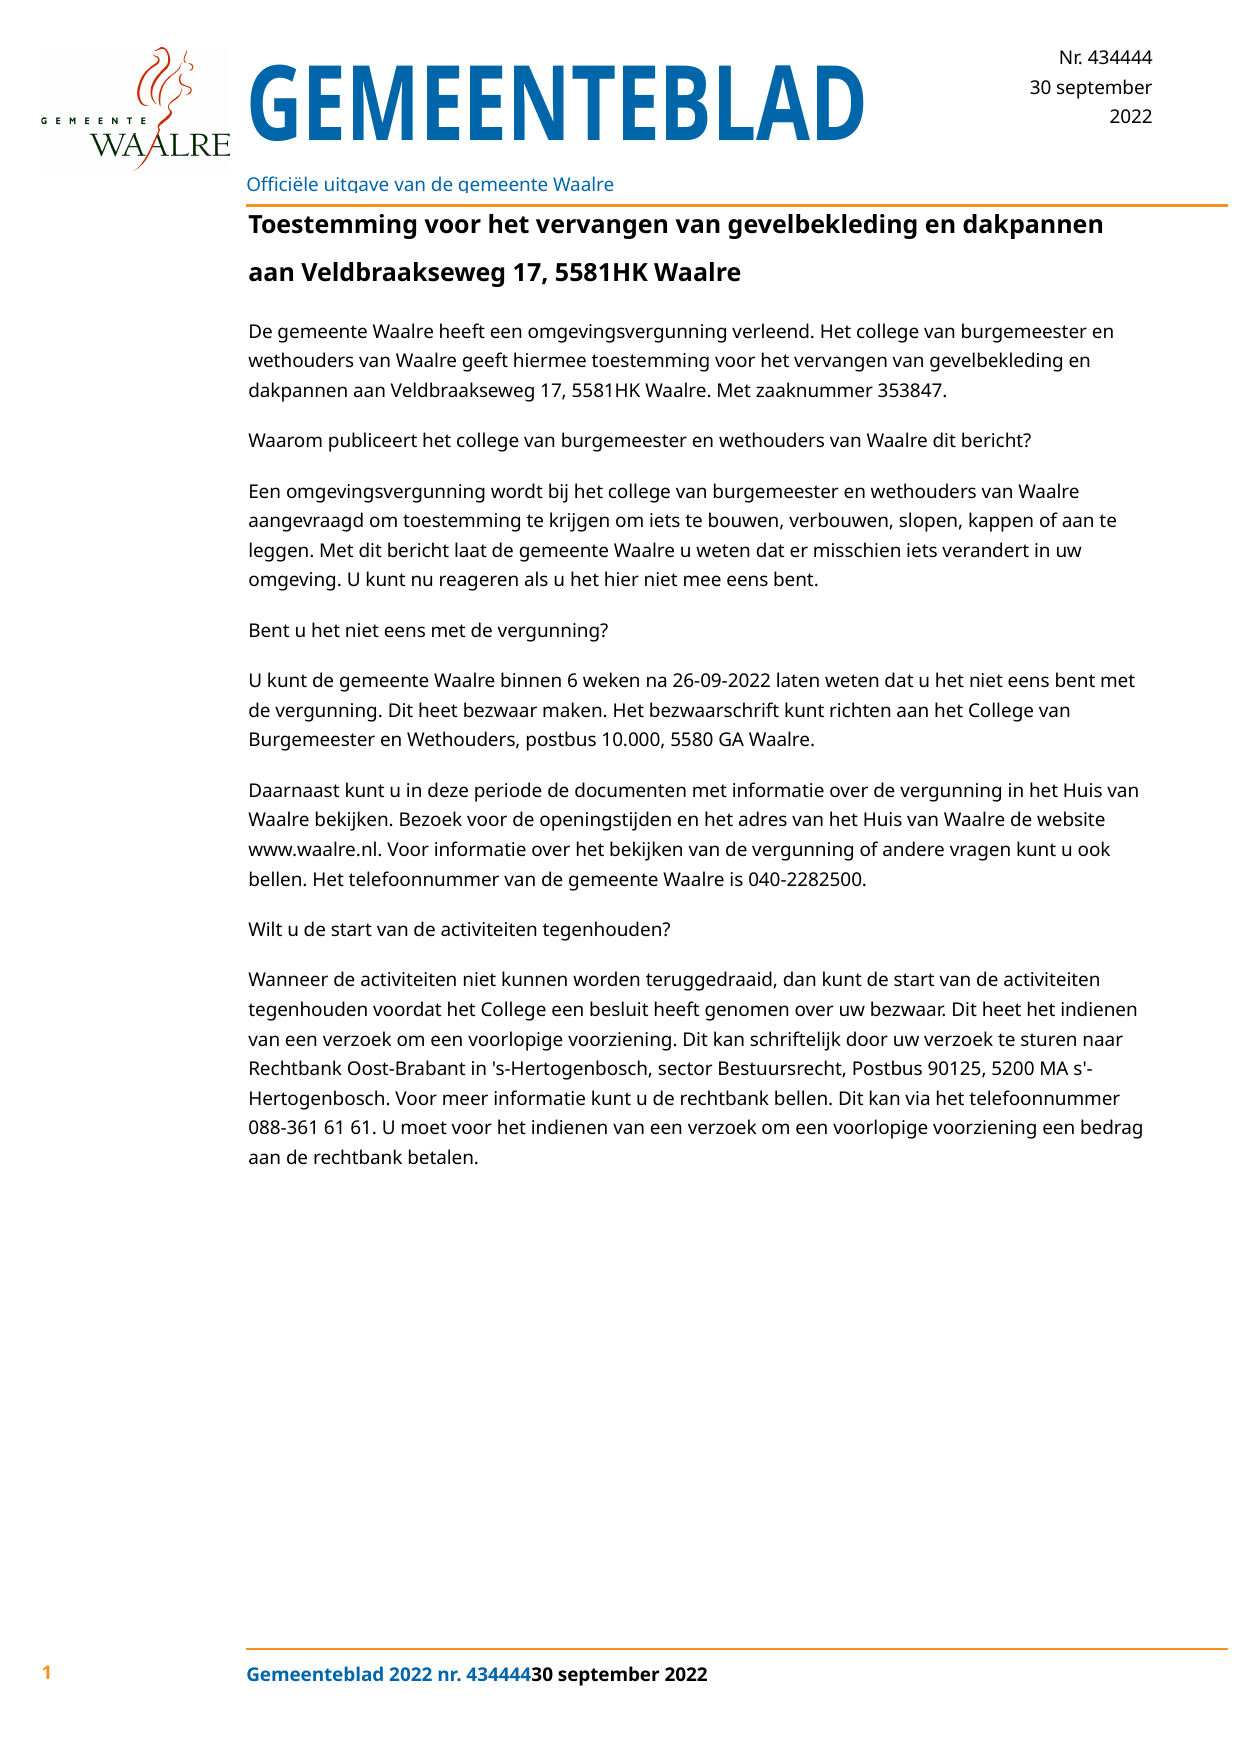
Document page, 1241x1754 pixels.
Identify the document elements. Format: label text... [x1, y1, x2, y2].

text Toestemming voor het vervangen van gevelbekleding en dakpannen aan Veldbraakseweg 17, 5581HK Waalre [248, 207, 1152, 288]
text Wilt u de start van de activiteiten tegenhouden? [248, 916, 1152, 942]
picture [41, 47, 231, 172]
text Waarom publiceert het college van burgemeester en wethouders van Waalre dit bericht? [248, 427, 1152, 453]
text Een omgevingsvergunning wordt bij het college van burgemeester en wethouders van Waalre aangevraagd om toestemming te krijgen om iets te bouwen, verbouwen, slopen, kappen of aan te leggen. Met dit bericht laat de gemeente Waalre u weten dat er misschien iets verandert in uw omgeving. U kunt nu reageren als u het hier niet mee eens bent. [248, 478, 1152, 592]
text De gemeente Waalre heeft een omgevingsvergunning verleend. Het college van burgemeester en wethouders van Waalre geeft hiermee toestemming voor het vervangen van gevelbekleding en dakpannen aan Veldbraakseweg 17, 5581HK Waalre. Met zaaknummer 353847. [248, 318, 1152, 403]
text Daarnaast kunt u in deze periode de documenten met informatie over de vergunning in het Huis van Waalre bekijken. Bezoek voor de openingstijden en het adres van het Huis van Waalre de website www.waalre.nl. Voor informatie over het bekijken van de vergunning of andere vragen kunt u ook bellen. Het telefoonnummer van de gemeente Waalre is 040-2282500. [248, 777, 1152, 892]
text Wanneer de activiteiten niet kunnen worden teruggedraaid, dan kunt de start van de activiteiten tegenhouden voordat het College een besluit heeft genomen over uw bezwaar. Dit heet het indienen van een verzoek om een voorlopige voorziening. Dit kan schriftelijk door uw verzoek te sturen naar Rechtbank Oost-Brabant in 's-Hertogenbosch, sector Bestuursrecht, Postbus 90125, 5200 MA s'-Hertogenbosch. Voor meer informatie kunt u de rechtbank bellen. Dit kan via het telefoonnummer 088-361 61 61. U moet voor het indienen van een verzoek om een voorlopige voorziening een bedrag aan de rechtbank betalen. [248, 967, 1152, 1170]
text Bent u het niet eens met de vergunning? [248, 617, 1152, 643]
text U kunt de gemeente Waalre binnen 6 weken na 26-09-2022 laten weten dat u het niet eens bent met de vergunning. Dit heet bezwaar maken. Het bezwaarschrift kunt richten aan het College van Burgemeester en Wethouders, postbus 10.000, 5580 GA Waalre. [248, 667, 1152, 752]
